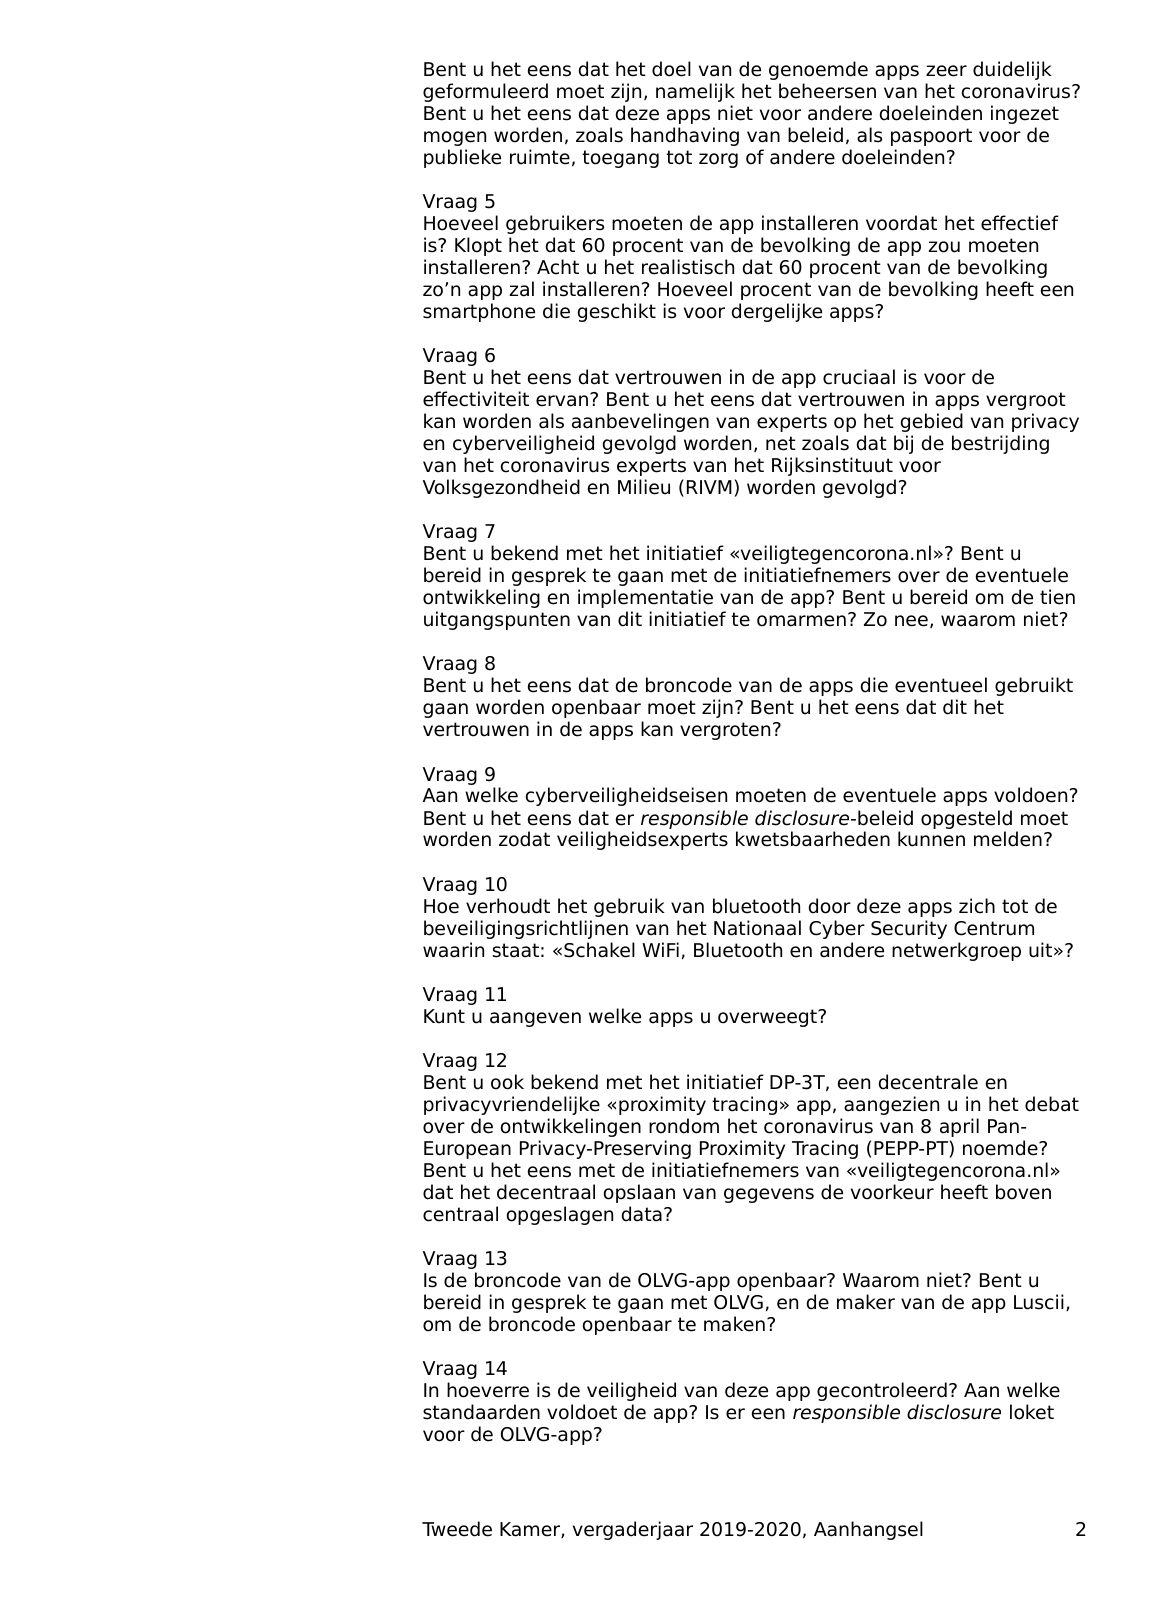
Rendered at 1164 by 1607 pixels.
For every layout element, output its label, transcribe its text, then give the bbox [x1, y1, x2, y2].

text Hoe verhoudt het gebruik van bluetooth door deze apps zich tot de beveiligingsrichtlijnen van het Nationaal Cyber Security Centrum waarin staat: «Schakel WiFi, Bluetooth en andere netwerkgroep uit»? [422, 896, 1087, 961]
text In hoeverre is de veiligheid van deze app gecontroleerd? Aan welke standaarden voldoet de app? Is er een responsible disclosure loket voor de OLVG-app? [422, 1380, 1087, 1446]
text Vraag 9 [422, 763, 1087, 785]
text Is de broncode van de OLVG-app openbaar? Waarom niet? Bent u bereid in gesprek te gaan met OLVG, en de maker van de app Luscii, om de broncode openbaar te maken? [422, 1270, 1087, 1336]
text Bent u het eens dat de broncode van de apps die eventueel gebruikt gaan worden openbaar moet zijn? Bent u het eens dat dit het vertrouwen in de apps kan vergroten? [422, 675, 1087, 741]
text Vraag 7 [422, 521, 1087, 543]
text Kunt u aangeven welke apps u overweegt? [422, 1006, 1087, 1028]
text Bent u het eens dat vertrouwen in de app cruciaal is voor de effectiviteit ervan? Bent u het eens dat vertrouwen in apps vergroot kan worden als aanbevelingen van experts op het gebied van privacy en cyberveiligheid gevolgd worden, net zoals dat bij de bestrijding van het coronavirus experts van het Rijksinstituut voor Volksgezondheid en Milieu (RIVM) worden gevolgd? [422, 367, 1087, 499]
text Vraag 6 [422, 345, 1087, 367]
text Hoeveel gebruikers moeten de app installeren voordat het effectief is? Klopt het dat 60 procent van de bevolking de app zou moeten installeren? Acht u het realistisch dat 60 procent van de bevolking zo’n app zal installeren? Hoeveel procent van de bevolking heeft een smartphone die geschikt is voor dergelijke apps? [422, 213, 1087, 323]
text Vraag 13 [422, 1248, 1087, 1270]
text Vraag 8 [422, 653, 1087, 675]
text Vraag 12 [422, 1050, 1087, 1072]
text Bent u bekend met het initiatief «veiligtegencorona.nl»? Bent u bereid in gesprek te gaan met de initiatiefnemers over de eventuele ontwikkeling en implementatie van de app? Bent u bereid om de tien uitgangspunten van dit initiatief te omarmen? Zo nee, waarom niet? [422, 543, 1087, 631]
text Vraag 14 [422, 1358, 1087, 1380]
text Bent u het eens dat het doel van de genoemde apps zeer duidelijk geformuleerd moet zijn, namelijk het beheersen van het coronavirus? Bent u het eens dat deze apps niet voor andere doeleinden ingezet mogen worden, zoals handhaving van beleid, als paspoort voor de publieke ruimte, toegang tot zorg of andere doeleinden? [422, 59, 1087, 169]
text Bent u ook bekend met het initiatief DP-3T, een decentrale en privacyvriendelijke «proximity tracing» app, aangezien u in het debat over de ontwikkelingen rondom het coronavirus van 8 april Pan-European Privacy-Preserving Proximity Tracing (PEPP-PT) noemde? Bent u het eens met de initiatiefnemers van «veiligtegencorona.nl» dat het decentraal opslaan van gegevens de voorkeur heeft boven centraal opgeslagen data? [422, 1072, 1087, 1226]
text Vraag 5 [422, 191, 1087, 213]
text Vraag 11 [422, 984, 1087, 1006]
text Aan welke cyberveiligheidseisen moeten de eventuele apps voldoen? Bent u het eens dat er responsible disclosure-beleid opgesteld moet worden zodat veiligheidsexperts kwetsbaarheden kunnen melden? [422, 785, 1087, 851]
text Vraag 10 [422, 873, 1087, 896]
